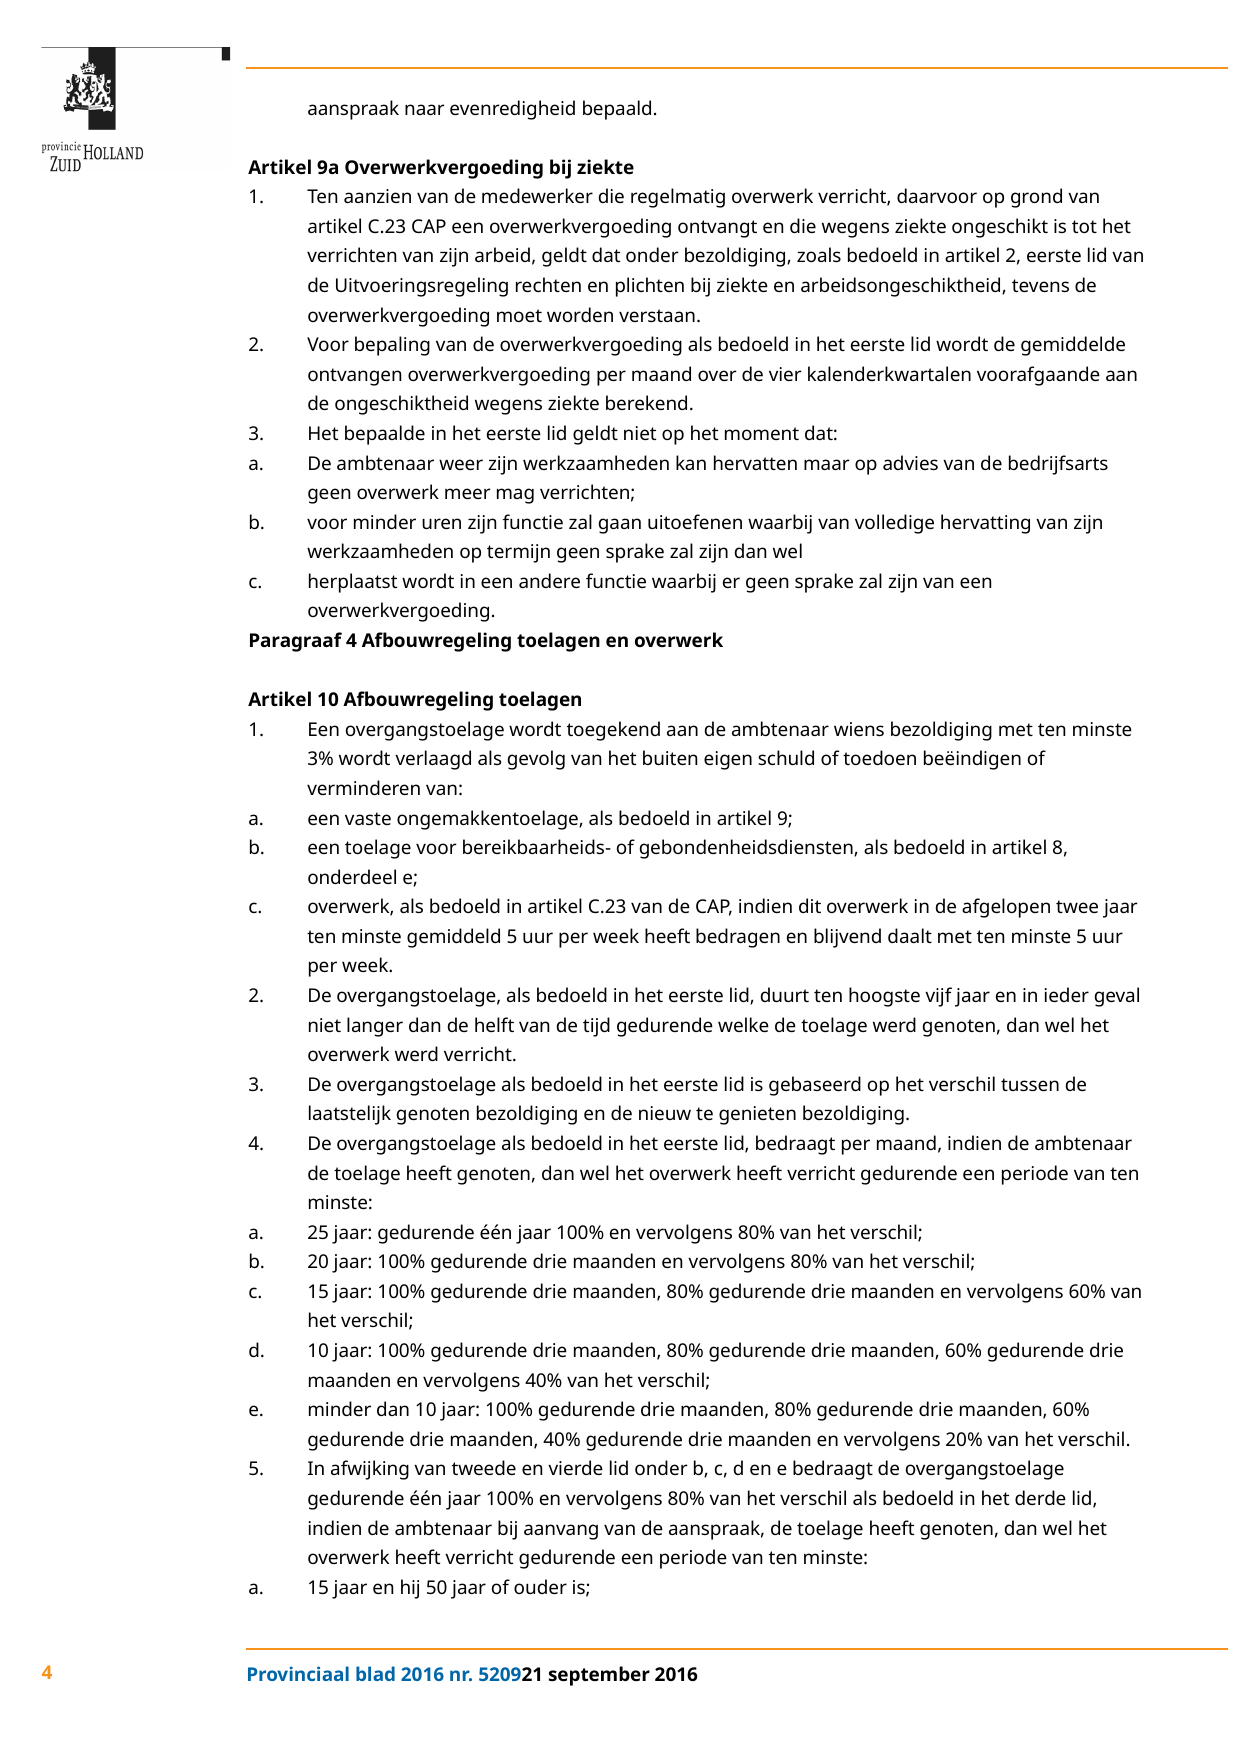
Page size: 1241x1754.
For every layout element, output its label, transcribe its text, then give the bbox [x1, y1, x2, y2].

list Ten aanzien van de medewerker die regelmatig overwerk verricht, daarvoor op grond van artikel C.23 CAP een overwerkvergoeding ontvangt en die wegens ziekte ongeschikt is tot het verrichten van zijn arbeid, geldt dat onder bezoldiging, zoals bedoeld in artikel 2, eerste lid van de Uitvoeringsregeling rechten en plichten bij ziekte en arbeidsongeschiktheid, tevens de overwerkvergoeding moet worden verstaan. [248, 183, 1152, 328]
list een vaste ongemakkentoelage, als bedoeld in artikel 9; [248, 805, 1152, 831]
list overwerk, als bedoeld in artikel C.23 van de CAP, indien dit overwerk in de afgelopen twee jaar ten minste gemiddeld 5 uur per week heeft bedragen en blijvend daalt met ten minste 5 uur per week. [248, 893, 1152, 978]
text Paragraaf 4 Afbouwregeling toelagen en overwerk [248, 627, 1152, 653]
list 15 jaar en hij 50 jaar of ouder is; [248, 1574, 1152, 1600]
list aanspraak naar evenredigheid bepaald. [248, 95, 1152, 121]
list minder dan 10 jaar: 100% gedurende drie maanden, 80% gedurende drie maanden, 60% gedurende drie maanden, 40% gedurende drie maanden en vervolgens 20% van het verschil. [248, 1396, 1152, 1452]
list herplaatst wordt in een andere functie waarbij er geen sprake zal zijn van een overwerkvergoeding. [248, 568, 1152, 623]
list De overgangstoelage als bedoeld in het eerste lid, bedraagt per maand, indien de ambtenaar de toelage heeft genoten, dan wel het overwerk heeft verricht gedurende een periode van ten minste: [248, 1130, 1152, 1215]
list Voor bepaling van de overwerkvergoeding als bedoeld in het eerste lid wordt de gemiddelde ontvangen overwerkvergoeding per maand over de vier kalenderkwartalen voorafgaande aan de ongeschiktheid wegens ziekte berekend. [248, 331, 1152, 416]
list 10 jaar: 100% gedurende drie maanden, 80% gedurende drie maanden, 60% gedurende drie maanden en vervolgens 40% van het verschil; [248, 1337, 1152, 1393]
list 20 jaar: 100% gedurende drie maanden en vervolgens 80% van het verschil; [248, 1248, 1152, 1274]
list Het bepaalde in het eerste lid geldt niet op het moment dat: [248, 420, 1152, 446]
list Een overgangstoelage wordt toegekend aan de ambtenaar wiens bezoldiging met ten minste 3% wordt verlaagd als gevolg van het buiten eigen schuld of toedoen beëindigen of verminderen van: [248, 716, 1152, 801]
list 15 jaar: 100% gedurende drie maanden, 80% gedurende drie maanden en vervolgens 60% van het verschil; [248, 1278, 1152, 1333]
text Artikel 10 Afbouwregeling toelagen [248, 686, 1152, 712]
picture [41, 47, 231, 172]
text Artikel 9a Overwerkvergoeding bij ziekte [248, 154, 1152, 180]
list De overgangstoelage als bedoeld in het eerste lid is gebaseerd op het verschil tussen de laatstelijk genoten bezoldiging en de nieuw te genieten bezoldiging. [248, 1071, 1152, 1126]
list een toelage voor bereikbaarheids- of gebondenheidsdiensten, als bedoeld in artikel 8, onderdeel e; [248, 834, 1152, 890]
list In afwijking van tweede en vierde lid onder b, c, d en e bedraagt de overgangstoelage gedurende één jaar 100% en vervolgens 80% van het verschil als bedoeld in het derde lid, indien de ambtenaar bij aanvang van de aanspraak, de toelage heeft genoten, dan wel het overwerk heeft verricht gedurende een periode van ten minste: [248, 1456, 1152, 1570]
list De ambtenaar weer zijn werkzaamheden kan hervatten maar op advies van de bedrijfsarts geen overwerk meer mag verrichten; [248, 450, 1152, 505]
list De overgangstoelage, als bedoeld in het eerste lid, duurt ten hoogste vijf jaar en in ieder geval niet langer dan de helft van de tijd gedurende welke de toelage werd genoten, dan wel het overwerk werd verricht. [248, 982, 1152, 1067]
list 25 jaar: gedurende één jaar 100% en vervolgens 80% van het verschil; [248, 1219, 1152, 1245]
list voor minder uren zijn functie zal gaan uitoefenen waarbij van volledige hervatting van zijn werkzaamheden op termijn geen sprake zal zijn dan wel [248, 509, 1152, 564]
